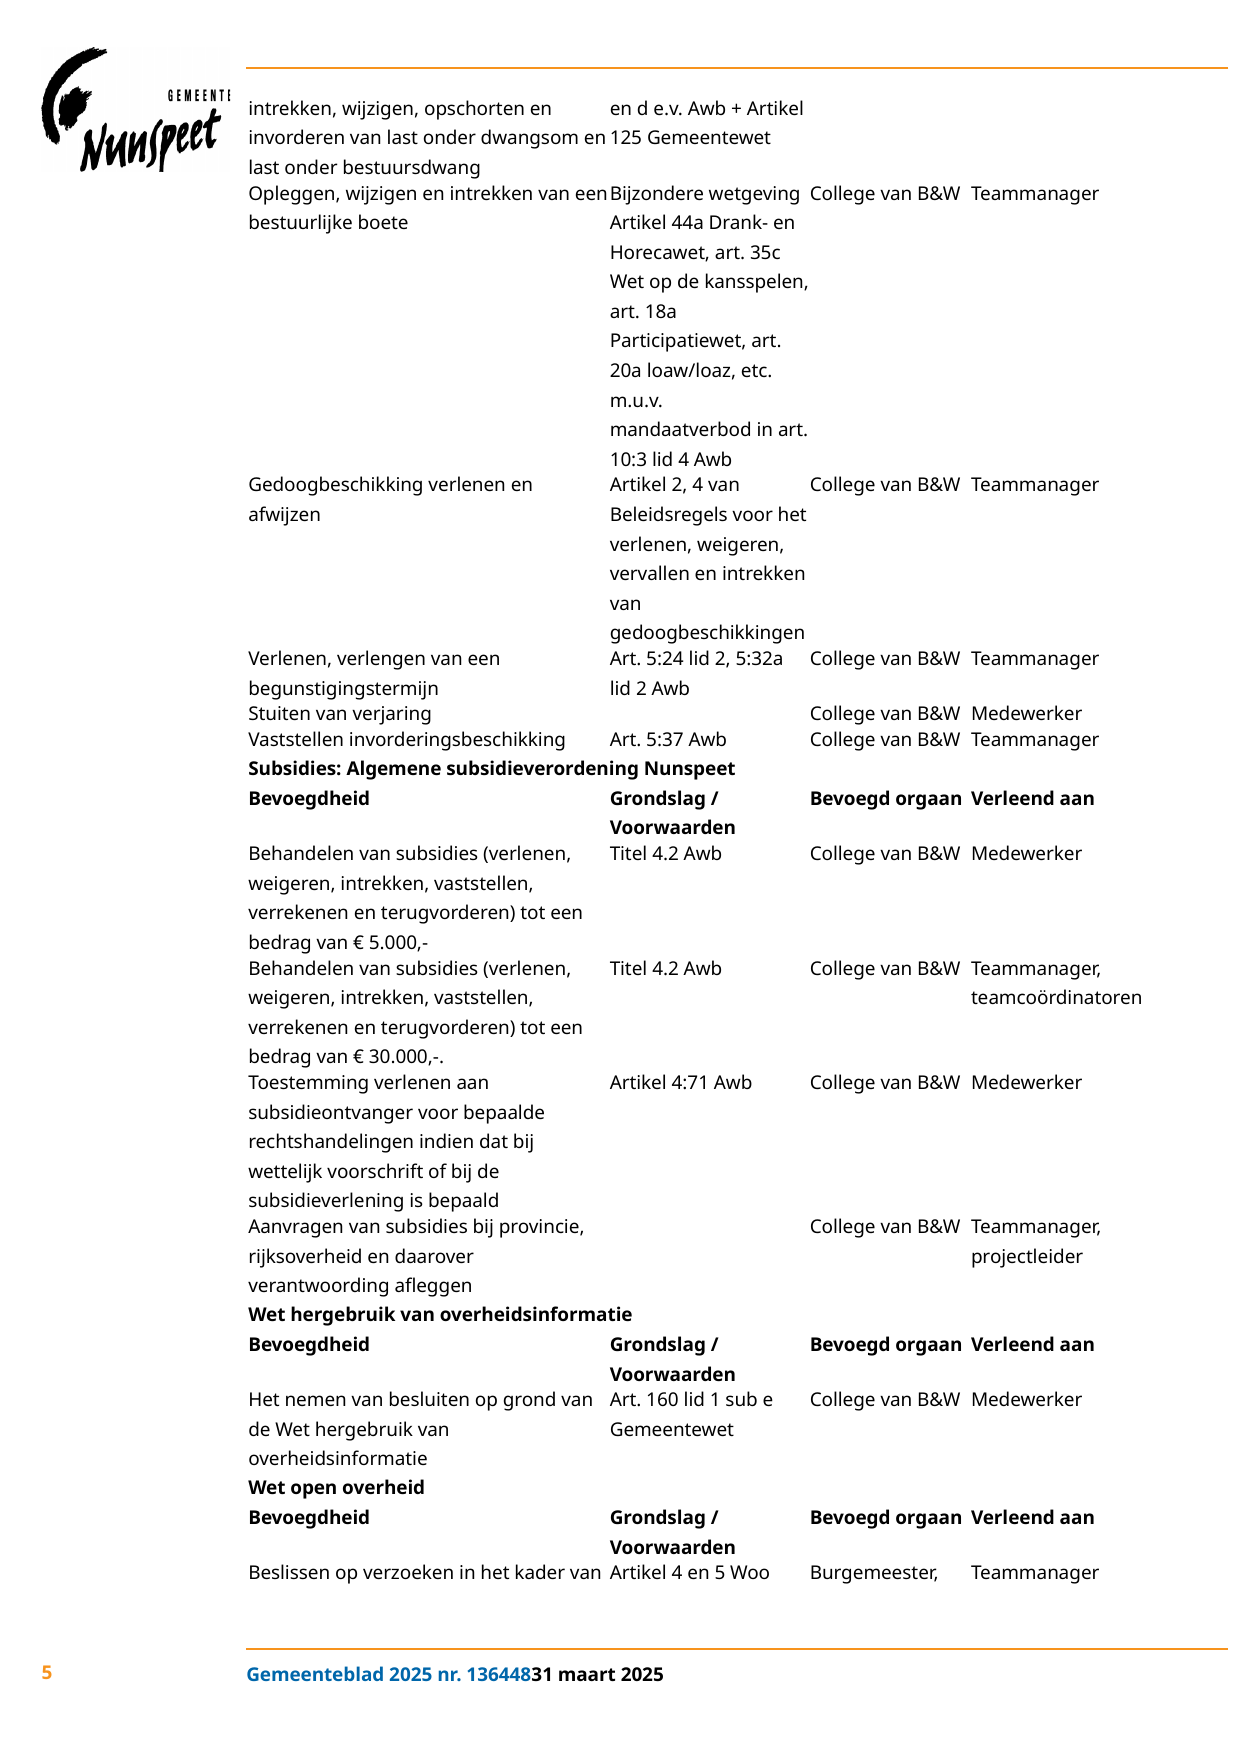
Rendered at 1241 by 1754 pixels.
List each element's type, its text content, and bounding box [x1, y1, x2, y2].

table_cell Teammanager [971, 180, 1152, 472]
table_cell Titel 4.2 Awb [610, 955, 809, 1069]
text Subsidies: Algemene subsidieverordening Nunspeet [248, 755, 1152, 781]
table_cell College van B&W [810, 701, 971, 726]
table_cell Medewerker [971, 1386, 1152, 1471]
table_cell College van B&W [810, 1069, 971, 1213]
table_header Verleend aan [971, 1331, 1152, 1386]
table_cell Aanvragen van subsidies bij provincie, rijksoverheid en daarover verantwoording afleggen [248, 1213, 609, 1298]
table_cell Het nemen van besluiten op grond van de Wet hergebruik van overheidsinformatie [248, 1386, 609, 1471]
table_cell en d e.v. Awb + Artikel 125 Gemeentewet [610, 95, 809, 180]
table_cell Bijzondere wetgeving Artikel 44a Drank- en Horecawet, art. 35c Wet op de kansspelen, art. 18a Participatiewet, art. 20a loaw/loaz, etc. m.u.v. mandaatverbod in art. 10:3 lid 4 Awb [610, 180, 809, 472]
table_cell Teammanager, projectleider [971, 1213, 1152, 1298]
table_cell [810, 95, 971, 180]
table_cell College van B&W [810, 1386, 971, 1471]
table_cell Artikel 4 en 5 Woo [610, 1560, 809, 1585]
table_header Verleend aan [971, 1504, 1152, 1559]
table_cell Teammanager [971, 645, 1152, 701]
table_cell Beslissen op verzoeken in het kader van [248, 1560, 609, 1585]
table_header Grondslag / Voorwaarden [610, 785, 809, 840]
table_cell Art. 5:37 Awb [610, 726, 809, 752]
table_cell [971, 95, 1152, 180]
table_cell Behandelen van subsidies (verlenen, weigeren, intrekken, vaststellen, verrekenen en terugvorderen) tot een bedrag van € 30.000,-. [248, 955, 609, 1069]
table_cell College van B&W [810, 645, 971, 701]
table_cell [610, 1213, 809, 1298]
table_cell Teammanager [971, 472, 1152, 645]
table_cell Medewerker [971, 840, 1152, 955]
table_header Bevoegdheid [248, 1504, 609, 1559]
table_cell College van B&W [810, 180, 971, 472]
table_cell [610, 701, 809, 726]
table_cell intrekken, wijzigen, opschorten en invorderen van last onder dwangsom en last onder bestuursdwang [248, 95, 609, 180]
table_header Verleend aan [971, 785, 1152, 840]
table_header Grondslag / Voorwaarden [610, 1331, 809, 1386]
table_cell Opleggen, wijzigen en intrekken van een bestuurlijke boete [248, 180, 609, 472]
table_header Bevoegdheid [248, 785, 609, 840]
table_cell College van B&W [810, 472, 971, 645]
table_cell Medewerker [971, 1069, 1152, 1213]
table_cell Teammanager, teamcoördinatoren [971, 955, 1152, 1069]
table_cell Medewerker [971, 701, 1152, 726]
table_cell Gedoogbeschikking verlenen en afwijzen [248, 472, 609, 645]
table_cell Burgemeester, [810, 1560, 971, 1585]
table_cell College van B&W [810, 955, 971, 1069]
table_header Bevoegd orgaan [810, 1331, 971, 1386]
table_cell Artikel 4:71 Awb [610, 1069, 809, 1213]
table_cell College van B&W [810, 840, 971, 955]
text Wet open overheid [248, 1474, 1152, 1500]
table_header Bevoegdheid [248, 1331, 609, 1386]
table_header Bevoegd orgaan [810, 1504, 971, 1559]
table_header Grondslag / Voorwaarden [610, 1504, 809, 1559]
text Wet hergebruik van overheidsinformatie [248, 1301, 1152, 1327]
table_cell Artikel 2, 4 van Beleidsregels voor het verlenen, weigeren, vervallen en intrekken van gedoogbeschikkingen [610, 472, 809, 645]
table_cell Vaststellen invorderingsbeschikking [248, 726, 609, 752]
table_cell Stuiten van verjaring [248, 701, 609, 726]
table_cell College van B&W [810, 726, 971, 752]
table_cell Titel 4.2 Awb [610, 840, 809, 955]
table_cell Verlenen, verlengen van een begunstigingstermijn [248, 645, 609, 701]
picture [41, 47, 231, 172]
table_cell Art. 160 lid 1 sub e Gemeentewet [610, 1386, 809, 1471]
table_cell Teammanager [971, 726, 1152, 752]
table_cell Behandelen van subsidies (verlenen, weigeren, intrekken, vaststellen, verrekenen en terugvorderen) tot een bedrag van € 5.000,- [248, 840, 609, 955]
table_cell Teammanager [971, 1560, 1152, 1585]
table_cell Art. 5:24 lid 2, 5:32a lid 2 Awb [610, 645, 809, 701]
table_cell College van B&W [810, 1213, 971, 1298]
table_header Bevoegd orgaan [810, 785, 971, 840]
table_cell Toestemming verlenen aan subsidieontvanger voor bepaalde rechtshandelingen indien dat bij wettelijk voorschrift of bij de subsidieverlening is bepaald [248, 1069, 609, 1213]
